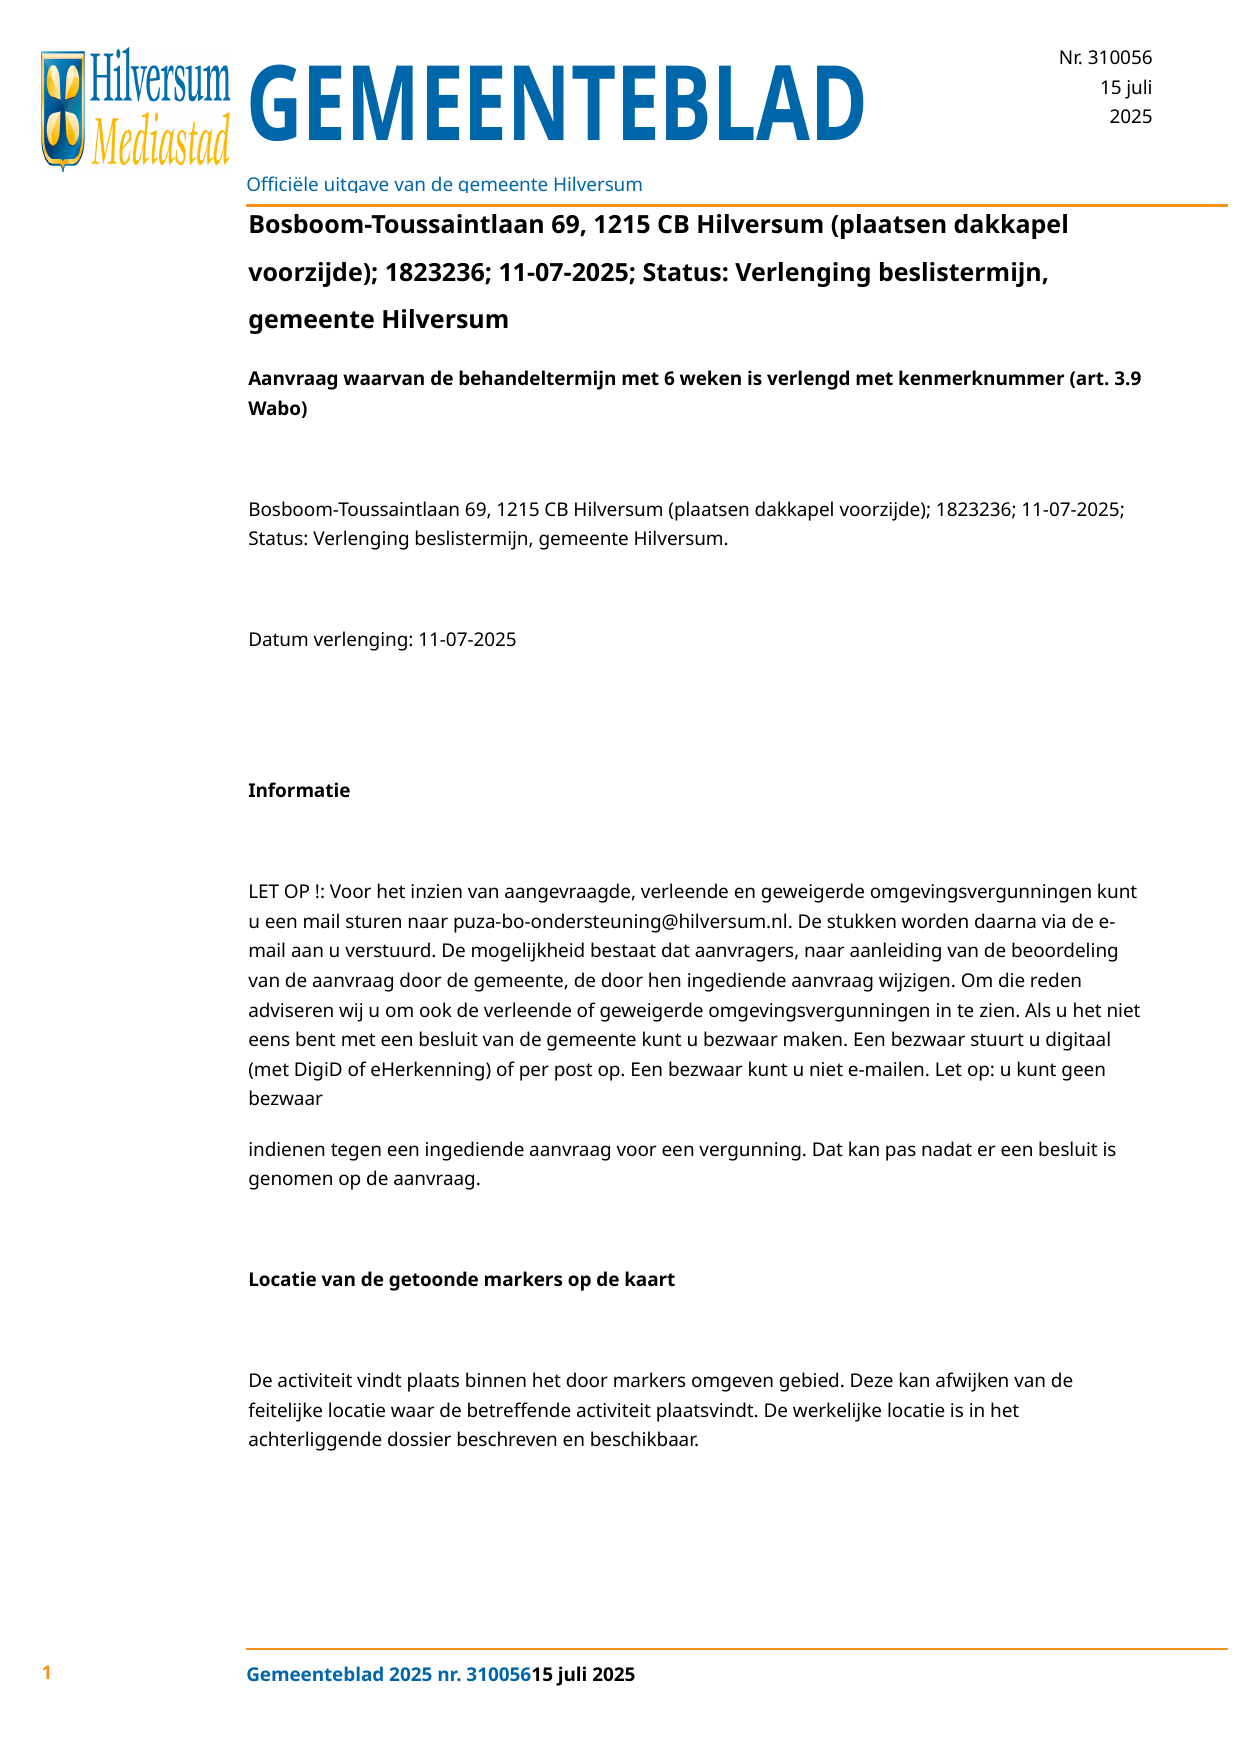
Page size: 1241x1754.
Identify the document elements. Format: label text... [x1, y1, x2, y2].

text Datum verlenging: 11-07-2025 [248, 626, 1152, 652]
text indienen tegen een ingediende aanvraag voor een vergunning. Dat kan pas nadat er een besluit is genomen op de aanvraag. [248, 1136, 1152, 1191]
text Informatie [248, 778, 1152, 803]
text Bosboom-Toussaintlaan 69, 1215 CB Hilversum (plaatsen dakkapel voorzijde); 1823236; 11-07-2025; Status: Verlenging beslistermijn, gemeente Hilversum [248, 207, 1152, 336]
text Aanvraag waarvan de behandeltermijn met 6 weken is verlengd met kenmerknummer (art. 3.9 Wabo) [248, 366, 1152, 421]
text Bosboom-Toussaintlaan 69, 1215 CB Hilversum (plaatsen dakkapel voorzijde); 1823236; 11-07-2025; Status: Verlenging beslistermijn, gemeente Hilversum. [248, 496, 1152, 551]
text De activiteit vindt plaats binnen het door markers omgeven gebied. Deze kan afwijken van de feitelijke locatie waar de betreffende activiteit plaatsvindt. De werkelijke locatie is in het achterliggende dossier beschreven en beschikbaar. [248, 1367, 1152, 1452]
text Locatie van de getoonde markers op de kaart [248, 1266, 1152, 1292]
text LET OP !: Voor het inzien van aangevraagde, verleende en geweigerde omgevingsvergunningen kunt u een mail sturen naar puza-bo-ondersteuning@hilversum.nl. De stukken worden daarna via de e-mail aan u verstuurd. De mogelijkheid bestaat dat aanvragers, naar aanleiding van de beoordeling van de aanvraag door de gemeente, de door hen ingediende aanvraag wijzigen. Om die reden adviseren wij u om ook de verleende of geweigerde omgevingsvergunningen in te zien. Als u het niet eens bent met een besluit van de gemeente kunt u bezwaar maken. Een bezwaar stuurt u digitaal (met DigiD of eHerkenning) of per post op. Een bezwaar kunt u niet e-mailen. Let op: u kunt geen bezwaar [248, 878, 1152, 1111]
picture [41, 47, 231, 172]
